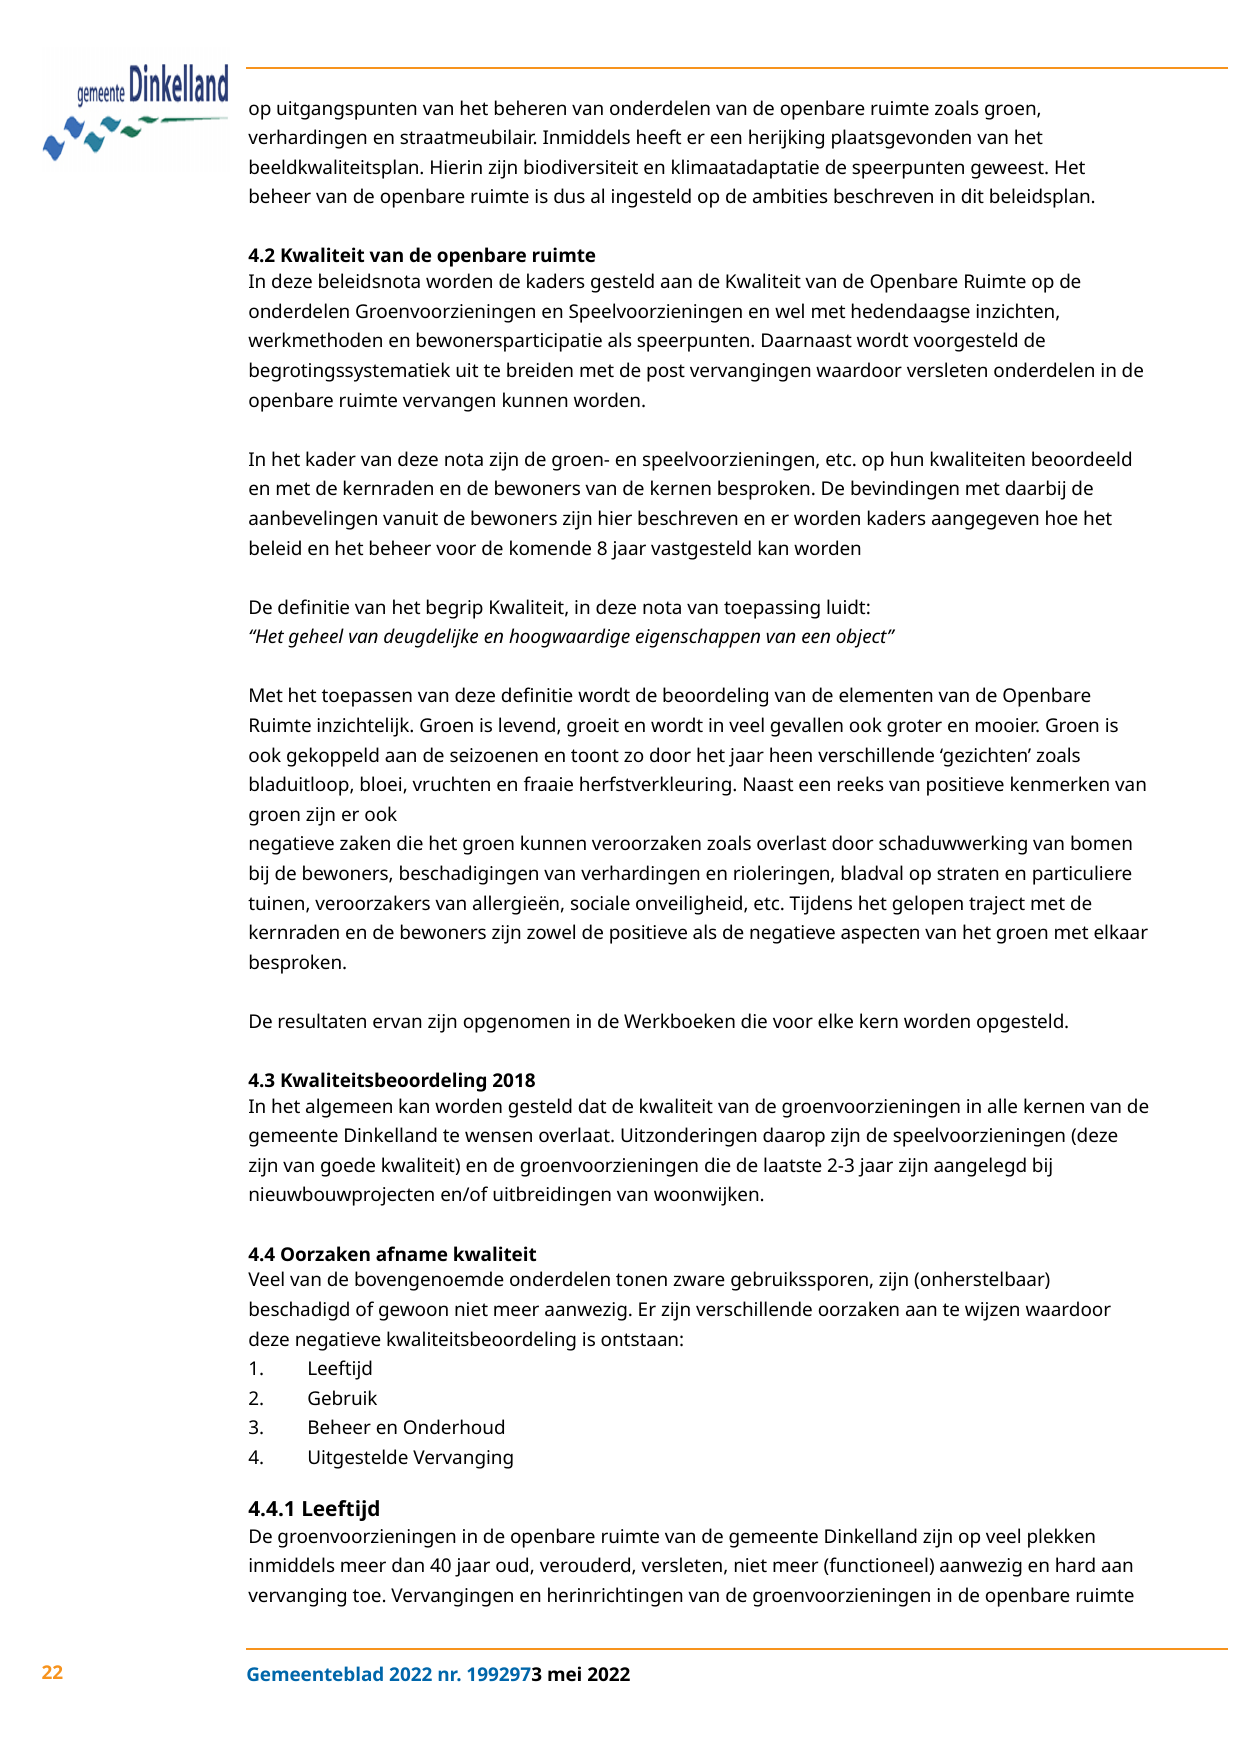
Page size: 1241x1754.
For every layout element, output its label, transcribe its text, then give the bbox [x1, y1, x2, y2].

text De resultaten ervan zijn opgenomen in de Werkboeken die voor elke kern worden opgesteld. [248, 1008, 1152, 1034]
text 4.3 Kwaliteitsbeoordeling 2018 [248, 1067, 1152, 1093]
text Veel van de bovengenoemde onderdelen tonen zware gebruikssporen, zijn (onherstelbaar) beschadigd of gewoon niet meer aanwezig. Er zijn verschillende oorzaken aan te wijzen waardoor deze negatieve kwaliteitsbeoordeling is ontstaan: [248, 1267, 1152, 1351]
text 4.4 Oorzaken afname kwaliteit [248, 1241, 1152, 1267]
list Beheer en Onderhoud [248, 1414, 1152, 1440]
text In het algemeen kan worden gesteld dat de kwaliteit van de groenvoorzieningen in alle kernen van de gemeente Dinkelland te wensen overlaat. Uitzonderingen daarop zijn de speelvoorzieningen (deze zijn van goede kwaliteit) en de groenvoorzieningen die de laatste 2-3 jaar zijn aangelegd bij nieuwbouwprojecten en/of uitbreidingen van woonwijken. [248, 1093, 1152, 1207]
list Uitgestelde Vervanging [248, 1444, 1152, 1470]
picture [41, 47, 231, 172]
text In deze beleidsnota worden de kaders gesteld aan de Kwaliteit van de Openbare Ruimte op de onderdelen Groenvoorzieningen en Speelvoorzieningen en wel met hedendaagse inzichten, werkmethoden en bewonersparticipatie als speerpunten. Daarnaast wordt voorgesteld de begrotingssystematiek uit te breiden met de post vervangingen waardoor versleten onderdelen in de openbare ruimte vervangen kunnen worden. [248, 268, 1152, 412]
list Gebruik [248, 1385, 1152, 1411]
text “Het geheel van deugdelijke en hoogwaardige eigenschappen van een object” [248, 623, 1152, 649]
text Met het toepassen van deze definitie wordt de beoordeling van de elementen van de Openbare Ruimte inzichtelijk. Groen is levend, groeit en wordt in veel gevallen ook groter en mooier. Groen is ook gekoppeld aan de seizoenen en toont zo door het jaar heen verschillende ‘gezichten’ zoals bladuitloop, bloei, vruchten en fraaie herfstverkleuring. Naast een reeks van positieve kenmerken van groen zijn er ook [248, 683, 1152, 827]
text negatieve zaken die het groen kunnen veroorzaken zoals overlast door schaduwwerking van bomen bij de bewoners, beschadigingen van verhardingen en rioleringen, bladval op straten en particuliere tuinen, veroorzakers van allergieën, sociale onveiligheid, etc. Tijdens het gelopen traject met de kernraden en de bewoners zijn zowel de positieve als de negatieve aspecten van het groen met elkaar besproken. [248, 831, 1152, 974]
text op uitgangspunten van het beheren van onderdelen van de openbare ruimte zoals groen, verhardingen en straatmeubilair. Inmiddels heeft er een herijking plaatsgevonden van het beeldkwaliteitsplan. Hierin zijn biodiversiteit en klimaatadaptatie de speerpunten geweest. Het beheer van de openbare ruimte is dus al ingesteld op de ambities beschreven in dit beleidsplan. [248, 95, 1152, 209]
text In het kader van deze nota zijn de groen- en speelvoorzieningen, etc. op hun kwaliteiten beoordeeld en met de kernraden en de bewoners van de kernen besproken. De bevindingen met daarbij de aanbevelingen vanuit de bewoners zijn hier beschreven en er worden kaders aangegeven hoe het beleid en het beheer voor de komende 8 jaar vastgesteld kan worden [248, 446, 1152, 560]
text 4.4.1 Leeftijd [248, 1494, 1152, 1523]
list Leeftijd [248, 1355, 1152, 1381]
text 4.2 Kwaliteit van de openbare ruimte [248, 243, 1152, 268]
text De groenvoorzieningen in de openbare ruimte van de gemeente Dinkelland zijn op veel plekken inmiddels meer dan 40 jaar oud, verouderd, versleten, niet meer (functioneel) aanwezig en hard aan vervanging toe. Vervangingen en herinrichtingen van de groenvoorzieningen in de openbare ruimte [248, 1523, 1152, 1608]
text De definitie van het begrip Kwaliteit, in deze nota van toepassing luidt: [248, 594, 1152, 619]
